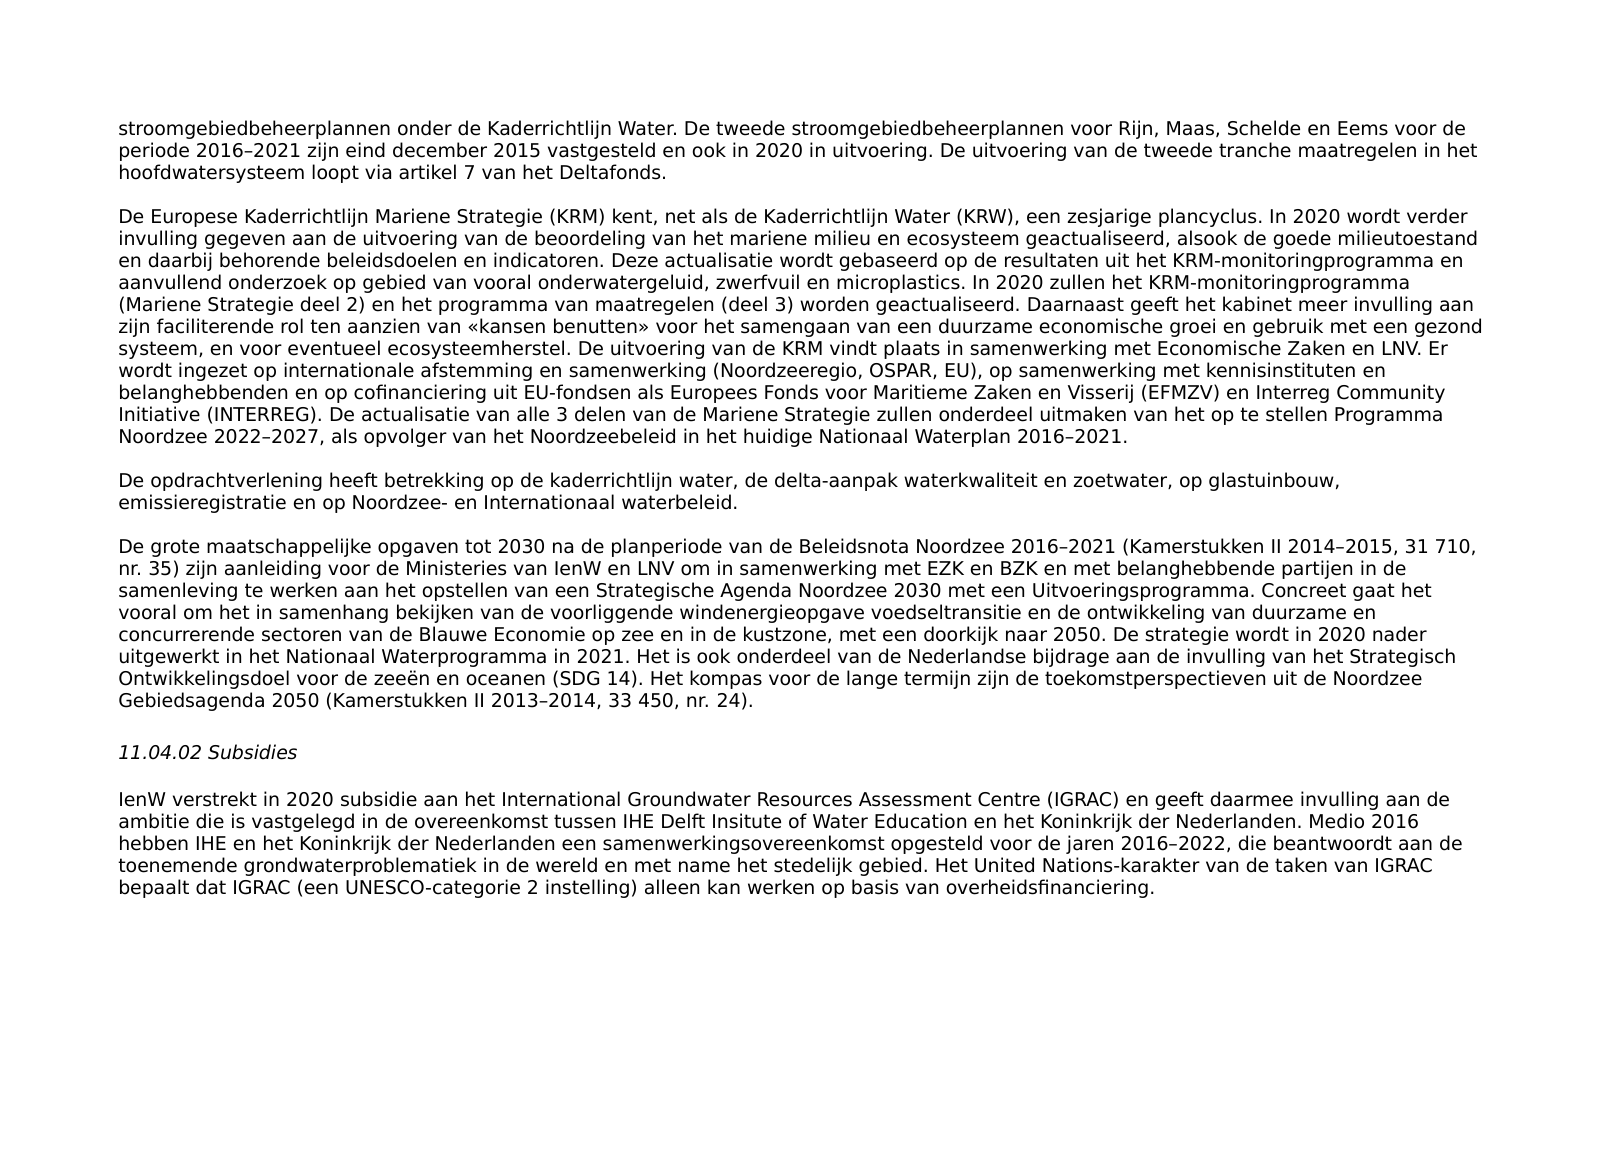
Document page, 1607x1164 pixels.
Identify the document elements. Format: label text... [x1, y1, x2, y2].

text De Europese Kaderrichtlijn Mariene Strategie (KRM) kent, net als de Kaderrichtlijn Water (KRW), een zesjarige plancyclus. In 2020 wordt verder invulling gegeven aan de uitvoering van de beoordeling van het mariene milieu en ecosysteem geactualiseerd, alsook de goede milieutoestand en daarbij behorende beleidsdoelen en indicatoren. Deze actualisatie wordt gebaseerd op de resultaten uit het KRM-monitoringprogramma en aanvullend onderzoek op gebied van vooral onderwatergeluid, zwerfvuil en microplastics. In 2020 zullen het KRM-monitoringprogramma (Mariene Strategie deel 2) en het programma van maatregelen (deel 3) worden geactualiseerd. Daarnaast geeft het kabinet meer invulling aan zijn faciliterende rol ten aanzien van «kansen benutten» voor het samengaan van een duurzame economische groei en gebruik met een gezond systeem, en voor eventueel ecosysteemherstel. De uitvoering van de KRM vindt plaats in samenwerking met Economische Zaken en LNV. Er wordt ingezet op internationale afstemming en samenwerking (Noordzeeregio, OSPAR, EU), op samenwerking met kennisinstituten en belanghebbenden en op cofinanciering uit EU-fondsen als Europees Fonds voor Maritieme Zaken en Visserij (EFMZV) en Interreg Community Initiative (INTERREG). De actualisatie van alle 3 delen van de Mariene Strategie zullen onderdeel uitmaken van het op te stellen Programma Noordzee 2022–2027, als opvolger van het Noordzeebeleid in het huidige Nationaal Waterplan 2016–2021. [118, 206, 1488, 448]
text De grote maatschappelijke opgaven tot 2030 na de planperiode van de Beleidsnota Noordzee 2016–2021 (Kamerstukken II 2014–2015, 31 710, nr. 35) zijn aanleiding voor de Ministeries van IenW en LNV om in samenwerking met EZK en BZK en met belanghebbende partijen in de samenleving te werken aan het opstellen van een Strategische Agenda Noordzee 2030 met een Uitvoeringsprogramma. Concreet gaat het vooral om het in samenhang bekijken van de voorliggende windenergieopgave voedseltransitie en de ontwikkeling van duurzame en concurrerende sectoren van de Blauwe Economie op zee en in de kustzone, met een doorkijk naar 2050. De strategie wordt in 2020 nader uitgewerkt in het Nationaal Waterprogramma in 2021. Het is ook onderdeel van de Nederlandse bijdrage aan de invulling van het Strategisch Ontwikkelingsdoel voor de zeeën en oceanen (SDG 14). Het kompas voor de lange termijn zijn de toekomstperspectieven uit de Noordzee Gebiedsagenda 2050 (Kamerstukken II 2013–2014, 33 450, nr. 24). [118, 536, 1488, 712]
text IenW verstrekt in 2020 subsidie aan het International Groundwater Resources Assessment Centre (IGRAC) en geeft daarmee invulling aan de ambitie die is vastgelegd in de overeenkomst tussen IHE Delft Insitute of Water Education en het Koninkrijk der Nederlanden. Medio 2016 hebben IHE en het Koninkrijk der Nederlanden een samenwerkingsovereenkomst opgesteld voor de jaren 2016–2022, die beantwoordt aan de toenemende grondwaterproblematiek in de wereld en met name het stedelijk gebied. Het United Nations-karakter van de taken van IGRAC bepaalt dat IGRAC (een UNESCO-categorie 2 instelling) alleen kan werken op basis van overheidsfinanciering. [118, 789, 1488, 899]
text De opdrachtverlening heeft betrekking op de kaderrichtlijn water, de delta-aanpak waterkwaliteit en zoetwater, op glastuinbouw, emissieregistratie en op Noordzee- en Internationaal waterbeleid. [118, 470, 1488, 514]
subtitle 11.04.02 Subsidies [118, 742, 1488, 764]
text stroomgebiedbeheerplannen onder de Kaderrichtlijn Water. De tweede stroomgebiedbeheerplannen voor Rijn, Maas, Schelde en Eems voor de periode 2016–2021 zijn eind december 2015 vastgesteld en ook in 2020 in uitvoering. De uitvoering van de tweede tranche maatregelen in het hoofdwatersysteem loopt via artikel 7 van het Deltafonds. [118, 118, 1488, 184]
